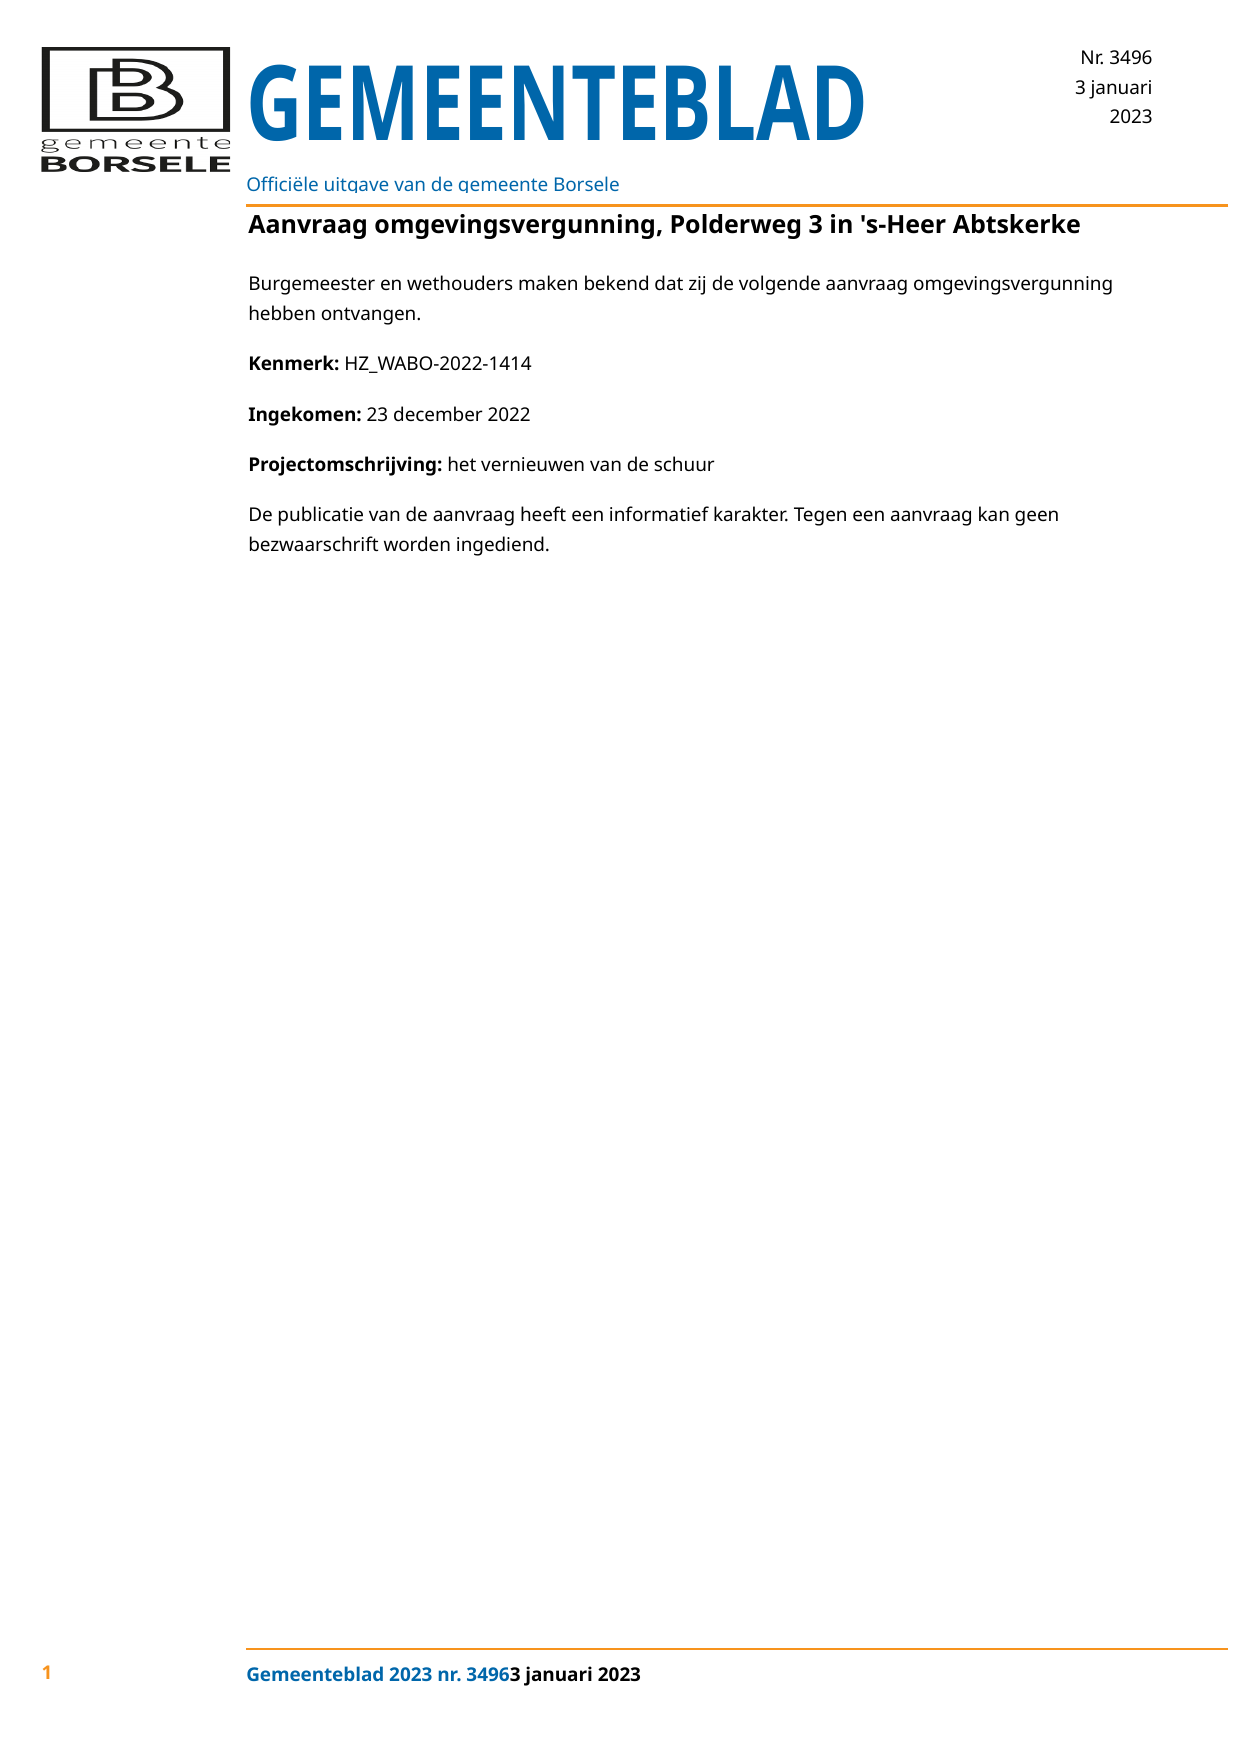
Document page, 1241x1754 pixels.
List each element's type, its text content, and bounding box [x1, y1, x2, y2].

text Aanvraag omgevingsvergunning, Polderweg 3 in 's-Heer Abtskerke [248, 207, 1152, 241]
text Burgemeester en wethouders maken bekend dat zij de volgende aanvraag omgevingsvergunning hebben ontvangen. [248, 270, 1152, 326]
text De publicatie van de aanvraag heeft een informatief karakter. Tegen een aanvraag kan geen bezwaarschrift worden ingediend. [248, 502, 1152, 557]
picture [41, 47, 231, 172]
text Projectomschrijving: het vernieuwen van de schuur [248, 451, 1152, 477]
text Ingekomen: 23 december 2022 [248, 401, 1152, 426]
text Kenmerk: HZ_WABO-2022-1414 [248, 350, 1152, 376]
